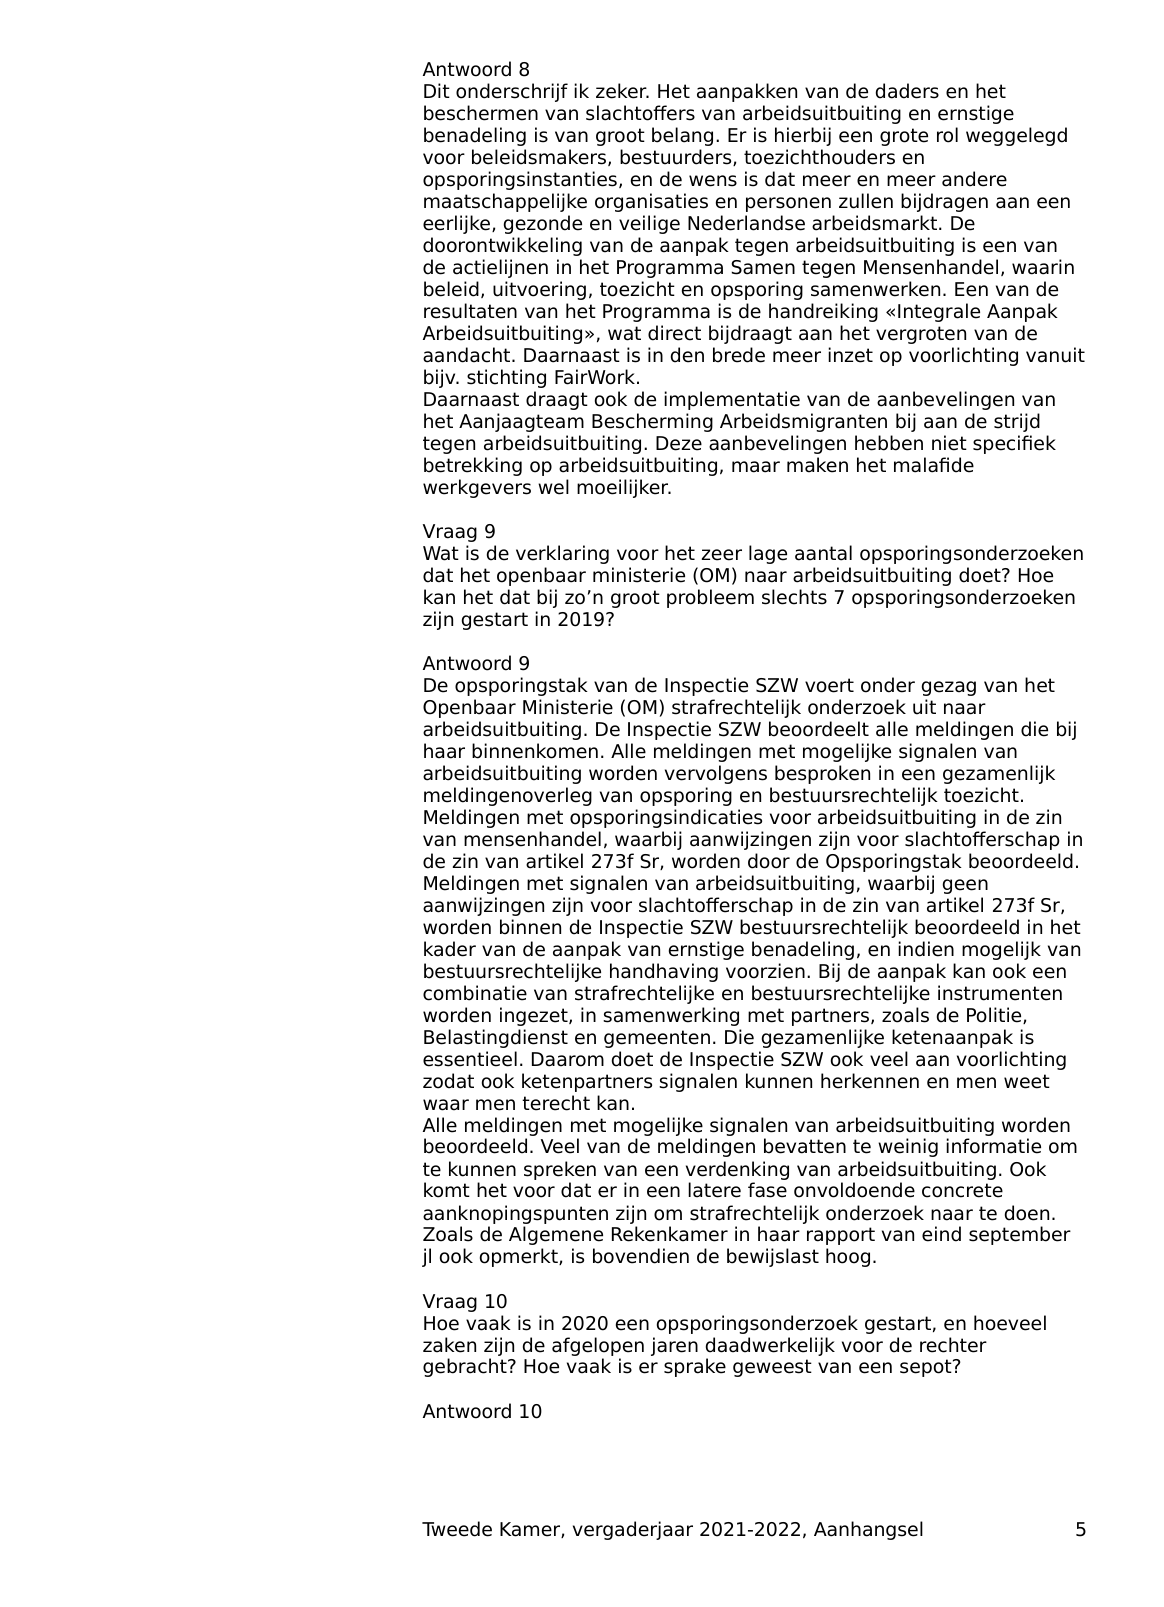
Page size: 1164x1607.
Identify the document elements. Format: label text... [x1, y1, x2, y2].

text Vraag 10 [422, 1291, 1087, 1312]
text Alle meldingen met mogelijke signalen van arbeidsuitbuiting worden beoordeeld. Veel van de meldingen bevatten te weinig informatie om te kunnen spreken van een verdenking van arbeidsuitbuiting. Ook komt het voor dat er in een latere fase onvoldoende concrete aanknopingspunten zijn om strafrechtelijk onderzoek naar te doen. Zoals de Algemene Rekenkamer in haar rapport van eind september jl ook opmerkt, is bovendien de bewijslast hoog. [422, 1114, 1087, 1268]
text Antwoord 10 [422, 1401, 1087, 1423]
text Hoe vaak is in 2020 een opsporingsonderzoek gestart, en hoeveel zaken zijn de afgelopen jaren daadwerkelijk voor de rechter gebracht? Hoe vaak is er sprake geweest van een sepot? [422, 1312, 1087, 1378]
text Vraag 9 [422, 521, 1087, 543]
text Dit onderschrijf ik zeker. Het aanpakken van de daders en het beschermen van slachtoffers van arbeidsuitbuiting en ernstige benadeling is van groot belang. Er is hierbij een grote rol weggelegd voor beleidsmakers, bestuurders, toezichthouders en opsporingsinstanties, en de wens is dat meer en meer andere maatschappelijke organisaties en personen zullen bijdragen aan een eerlijke, gezonde en veilige Nederlandse arbeidsmarkt. De doorontwikkeling van de aanpak tegen arbeidsuitbuiting is een van de actielijnen in het Programma Samen tegen Mensenhandel, waarin beleid, uitvoering, toezicht en opsporing samenwerken. Een van de resultaten van het Programma is de handreiking «Integrale Aanpak Arbeidsuitbuiting», wat direct bijdraagt aan het vergroten van de aandacht. Daarnaast is in den brede meer inzet op voorlichting vanuit bijv. stichting FairWork. [422, 81, 1087, 389]
text Antwoord 9 [422, 653, 1087, 675]
text Antwoord 8 [422, 59, 1087, 81]
text Wat is de verklaring voor het zeer lage aantal opsporingsonderzoeken dat het openbaar ministerie (OM) naar arbeidsuitbuiting doet? Hoe kan het dat bij zo’n groot probleem slechts 7 opsporingsonderzoeken zijn gestart in 2019? [422, 543, 1087, 631]
text De opsporingstak van de Inspectie SZW voert onder gezag van het Openbaar Ministerie (OM) strafrechtelijk onderzoek uit naar arbeidsuitbuiting. De Inspectie SZW beoordeelt alle meldingen die bij haar binnenkomen. Alle meldingen met mogelijke signalen van arbeidsuitbuiting worden vervolgens besproken in een gezamenlijk meldingenoverleg van opsporing en bestuursrechtelijk toezicht. Meldingen met opsporingsindicaties voor arbeidsuitbuiting in de zin van mensenhandel, waarbij aanwijzingen zijn voor slachtofferschap in de zin van artikel 273f Sr, worden door de Opsporingstak beoordeeld. Meldingen met signalen van arbeidsuitbuiting, waarbij geen aanwijzingen zijn voor slachtofferschap in de zin van artikel 273f Sr, worden binnen de Inspectie SZW bestuursrechtelijk beoordeeld in het kader van de aanpak van ernstige benadeling, en indien mogelijk van bestuursrechtelijke handhaving voorzien. Bij de aanpak kan ook een combinatie van strafrechtelijke en bestuursrechtelijke instrumenten worden ingezet, in samenwerking met partners, zoals de Politie, Belastingdienst en gemeenten. Die gezamenlijke ketenaanpak is essentieel. Daarom doet de Inspectie SZW ook veel aan voorlichting zodat ook ketenpartners signalen kunnen herkennen en men weet waar men terecht kan. [422, 675, 1087, 1114]
text Daarnaast draagt ook de implementatie van de aanbevelingen van het Aanjaagteam Bescherming Arbeidsmigranten bij aan de strijd tegen arbeidsuitbuiting. Deze aanbevelingen hebben niet specifiek betrekking op arbeidsuitbuiting, maar maken het malafide werkgevers wel moeilijker. [422, 389, 1087, 499]
